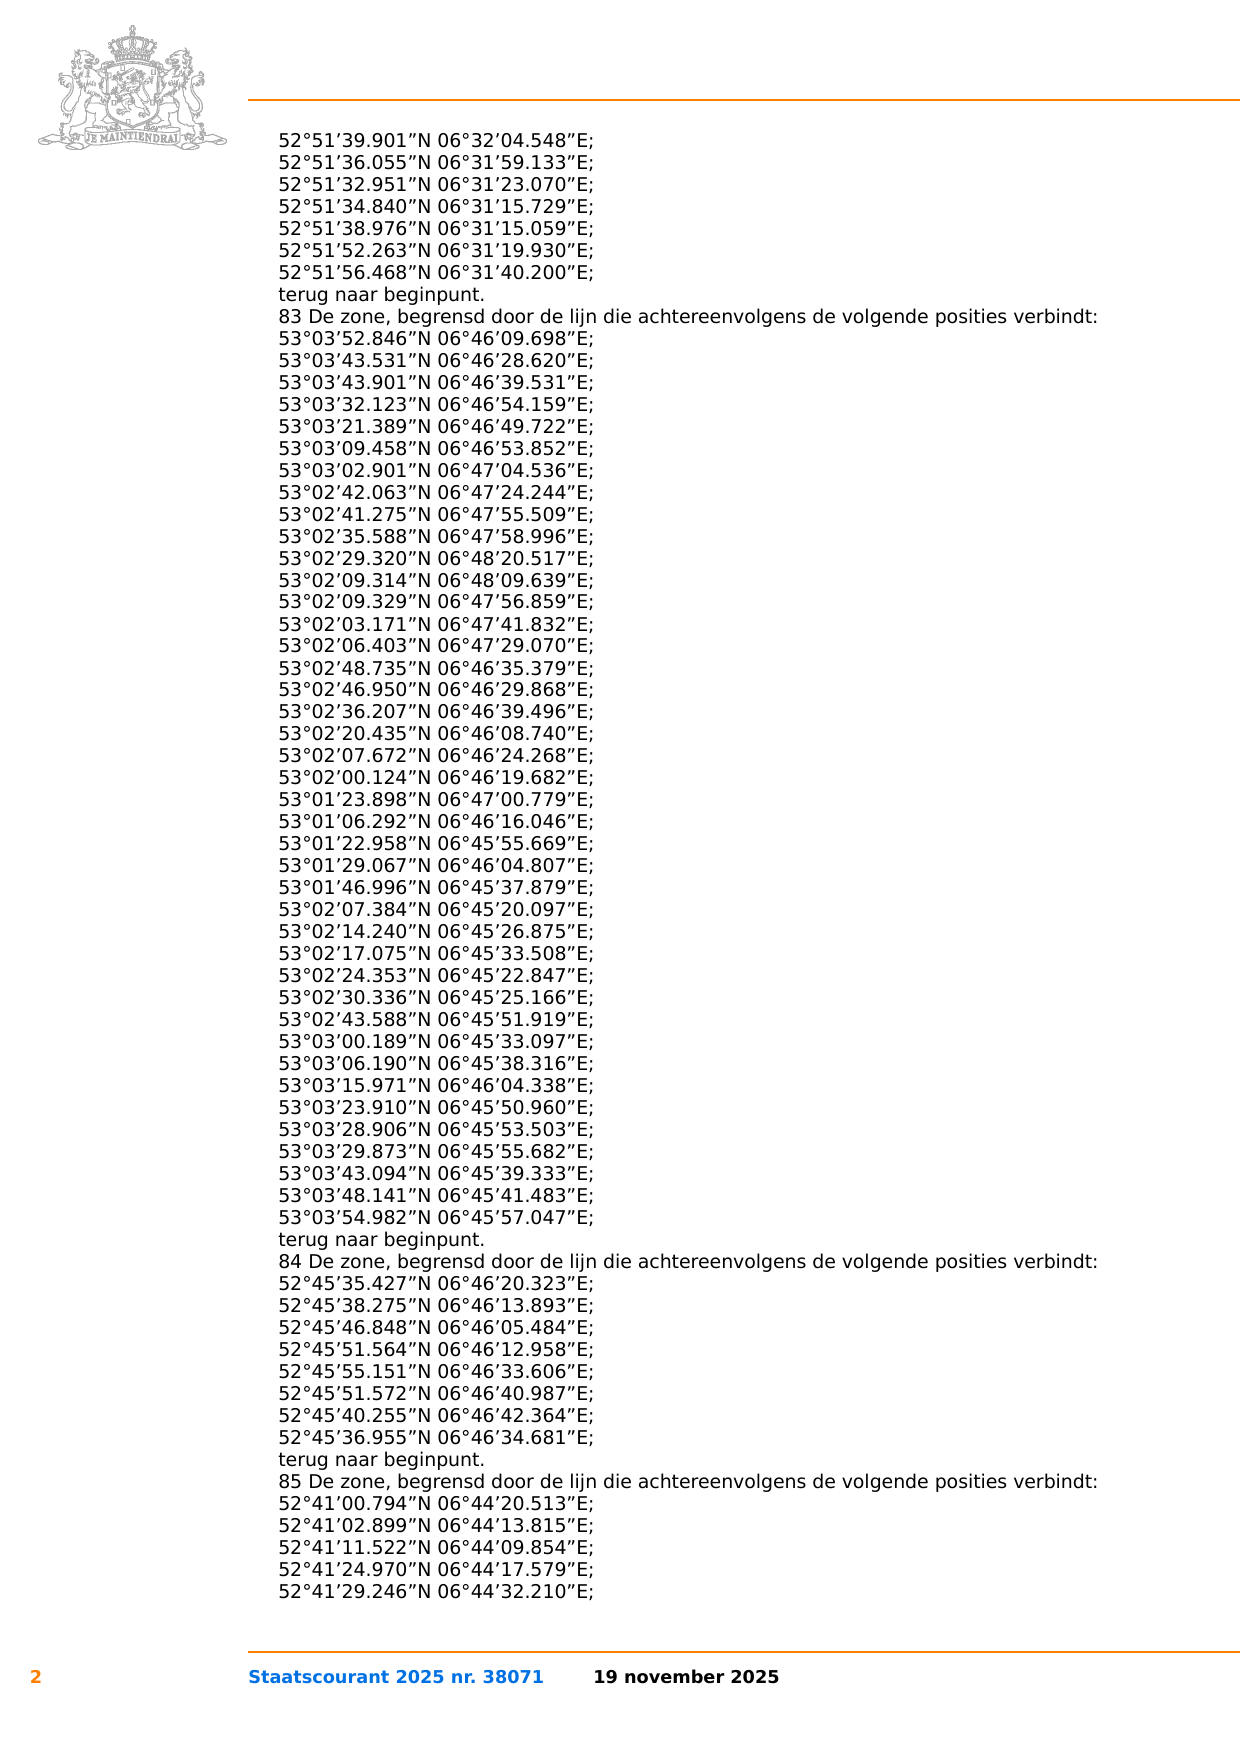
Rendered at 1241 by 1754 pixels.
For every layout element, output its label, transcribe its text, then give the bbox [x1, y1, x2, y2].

text 53°01’46.996”N 06°45’37.879”E; [278, 877, 1163, 899]
text 53°02’07.672”N 06°46’24.268”E; [278, 745, 1163, 767]
text 53°03’43.094”N 06°45’39.333”E; [278, 1163, 1163, 1185]
text 83 De zone, begrensd door de lijn die achtereenvolgens de volgende posities verbindt: [278, 306, 1163, 328]
text 52°41’11.522”N 06°44’09.854”E; [278, 1537, 1163, 1558]
text 53°03’06.190”N 06°45’38.316”E; [278, 1053, 1163, 1075]
picture [38, 25, 227, 150]
text 53°02’00.124”N 06°46’19.682”E; [278, 767, 1163, 789]
text 53°02’35.588”N 06°47’58.996”E; [278, 526, 1163, 547]
text terug naar beginpunt. [278, 1449, 1163, 1471]
text 53°01’06.292”N 06°46’16.046”E; [278, 811, 1163, 833]
text 53°03’54.982”N 06°45’57.047”E; [278, 1207, 1163, 1229]
text 53°02’17.075”N 06°45’33.508”E; [278, 943, 1163, 965]
text 53°02’36.207”N 06°46’39.496”E; [278, 701, 1163, 723]
text 52°51’34.840”N 06°31’15.729”E; [278, 196, 1163, 218]
text 53°02’29.320”N 06°48’20.517”E; [278, 547, 1163, 569]
text 52°45’46.848”N 06°46’05.484”E; [278, 1317, 1163, 1339]
text 52°45’35.427”N 06°46’20.323”E; [278, 1273, 1163, 1295]
text 53°03’43.901”N 06°46’39.531”E; [278, 372, 1163, 394]
text 52°45’51.572”N 06°46’40.987”E; [278, 1383, 1163, 1405]
text 52°45’38.275”N 06°46’13.893”E; [278, 1295, 1163, 1317]
text 53°02’24.353”N 06°45’22.847”E; [278, 965, 1163, 987]
text 53°02’48.735”N 06°46’35.379”E; [278, 657, 1163, 679]
text 52°45’55.151”N 06°46’33.606”E; [278, 1361, 1163, 1383]
text 52°45’36.955”N 06°46’34.681”E; [278, 1427, 1163, 1449]
text 53°02’20.435”N 06°46’08.740”E; [278, 723, 1163, 745]
text 53°03’28.906”N 06°45’53.503”E; [278, 1119, 1163, 1141]
text 53°03’23.910”N 06°45’50.960”E; [278, 1097, 1163, 1119]
text terug naar beginpunt. [278, 284, 1163, 306]
text 53°01’22.958”N 06°45’55.669”E; [278, 833, 1163, 855]
text 53°02’06.403”N 06°47’29.070”E; [278, 635, 1163, 657]
text 52°45’51.564”N 06°46’12.958”E; [278, 1339, 1163, 1361]
text 53°03’09.458”N 06°46’53.852”E; [278, 438, 1163, 459]
text 52°51’56.468”N 06°31’40.200”E; [278, 262, 1163, 284]
text 53°03’00.189”N 06°45’33.097”E; [278, 1031, 1163, 1053]
text 53°03’32.123”N 06°46’54.159”E; [278, 394, 1163, 416]
text terug naar beginpunt. [278, 1229, 1163, 1251]
text 52°41’00.794”N 06°44’20.513”E; [278, 1493, 1163, 1514]
text 52°41’02.899”N 06°44’13.815”E; [278, 1514, 1163, 1537]
text 53°03’02.901”N 06°47’04.536”E; [278, 459, 1163, 482]
text 52°45’40.255”N 06°46’42.364”E; [278, 1405, 1163, 1427]
text 52°51’38.976”N 06°31’15.059”E; [278, 218, 1163, 240]
text 53°02’09.329”N 06°47’56.859”E; [278, 591, 1163, 613]
text 52°51’36.055”N 06°31’59.133”E; [278, 152, 1163, 174]
text 53°01’23.898”N 06°47’00.779”E; [278, 789, 1163, 811]
text 53°02’07.384”N 06°45’20.097”E; [278, 899, 1163, 921]
text 52°51’52.263”N 06°31’19.930”E; [278, 240, 1163, 262]
text 53°02’09.314”N 06°48’09.639”E; [278, 569, 1163, 591]
text 53°03’21.389”N 06°46’49.722”E; [278, 416, 1163, 438]
text 53°02’30.336”N 06°45’25.166”E; [278, 987, 1163, 1009]
text 53°03’52.846”N 06°46’09.698”E; [278, 328, 1163, 350]
text 52°51’39.901”N 06°32’04.548”E; [278, 130, 1163, 152]
text 52°51’32.951”N 06°31’23.070”E; [278, 174, 1163, 196]
text 53°03’15.971”N 06°46’04.338”E; [278, 1075, 1163, 1097]
text 53°03’48.141”N 06°45’41.483”E; [278, 1185, 1163, 1207]
text 53°02’46.950”N 06°46’29.868”E; [278, 679, 1163, 701]
text 52°41’24.970”N 06°44’17.579”E; [278, 1558, 1163, 1581]
text 52°41’29.246”N 06°44’32.210”E; [278, 1581, 1163, 1602]
text 53°02’14.240”N 06°45’26.875”E; [278, 921, 1163, 943]
text 85 De zone, begrensd door de lijn die achtereenvolgens de volgende posities verbindt: [278, 1471, 1163, 1493]
text 53°02’41.275”N 06°47’55.509”E; [278, 503, 1163, 526]
text 53°03’29.873”N 06°45’55.682”E; [278, 1141, 1163, 1163]
text 84 De zone, begrensd door de lijn die achtereenvolgens de volgende posities verbindt: [278, 1251, 1163, 1273]
text 53°02’42.063”N 06°47’24.244”E; [278, 482, 1163, 503]
text 53°03’43.531”N 06°46’28.620”E; [278, 350, 1163, 372]
text 53°02’43.588”N 06°45’51.919”E; [278, 1009, 1163, 1031]
text 53°01’29.067”N 06°46’04.807”E; [278, 855, 1163, 877]
text 53°02’03.171”N 06°47’41.832”E; [278, 613, 1163, 635]
